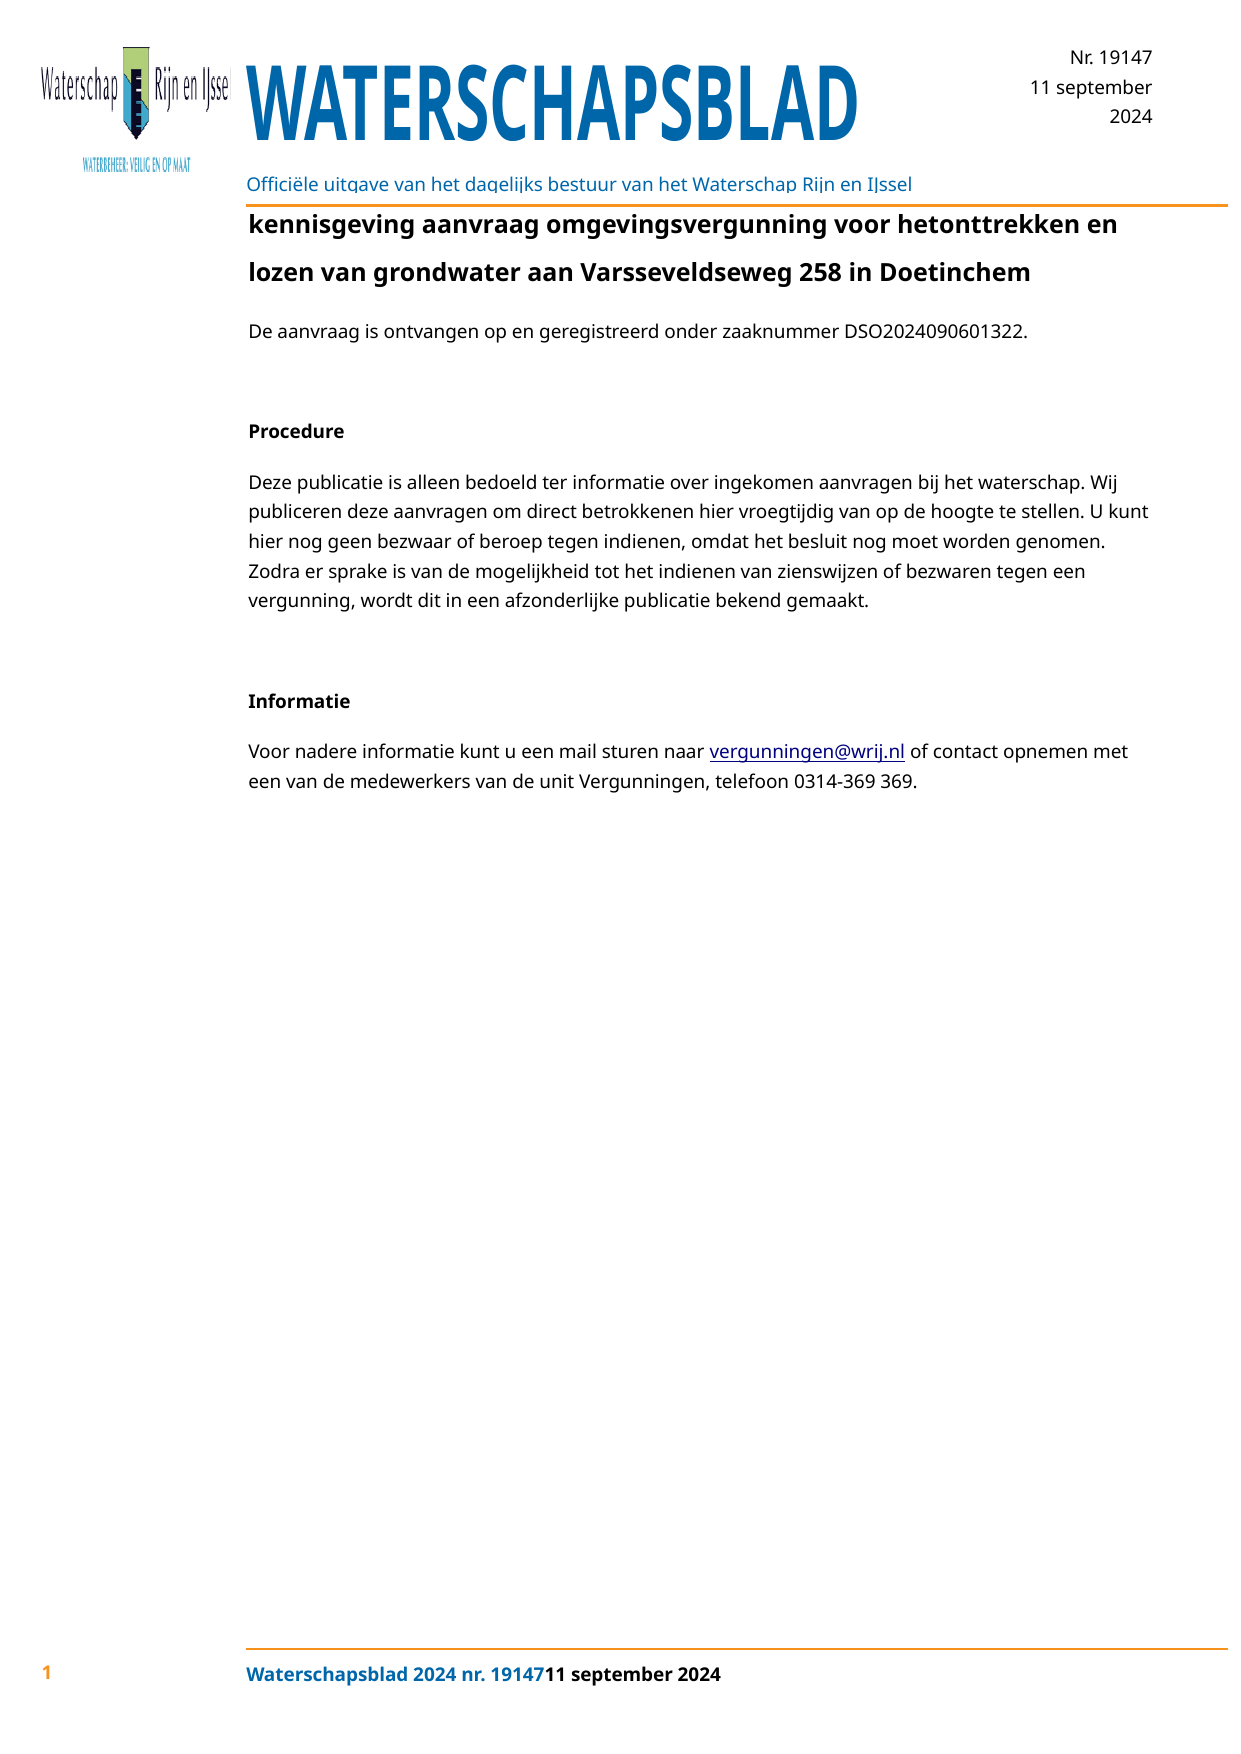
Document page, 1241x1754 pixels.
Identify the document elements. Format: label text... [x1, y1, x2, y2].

text Informatie [248, 688, 1152, 714]
text Deze publicatie is alleen bedoeld ter informatie over ingekomen aanvragen bij het waterschap. Wij publiceren deze aanvragen om direct betrokkenen hier vroegtijdig van op de hoogte te stellen. U kunt hier nog geen bezwaar of beroep tegen indienen, omdat het besluit nog moet worden genomen. Zodra er sprake is van de mogelijkheid tot het indienen van zienswijzen of bezwaren tegen een vergunning, wordt dit in een afzonderlijke publicatie bekend gemaakt. [248, 469, 1152, 613]
text De aanvraag is ontvangen op en geregistreerd onder zaaknummer DSO2024090601322. [248, 318, 1152, 344]
text kennisgeving aanvraag omgevingsvergunning voor hetonttrekken en lozen van grondwater aan Varsseveldseweg 258 in Doetinchem [248, 207, 1152, 288]
picture [41, 47, 231, 172]
text Voor nadere informatie kunt u een mail sturen naar vergunningen@wrij.nl of contact opnemen met een van de medewerkers van de unit Vergunningen, telefoon 0314-369 369. [248, 739, 1152, 794]
text Procedure [248, 419, 1152, 444]
